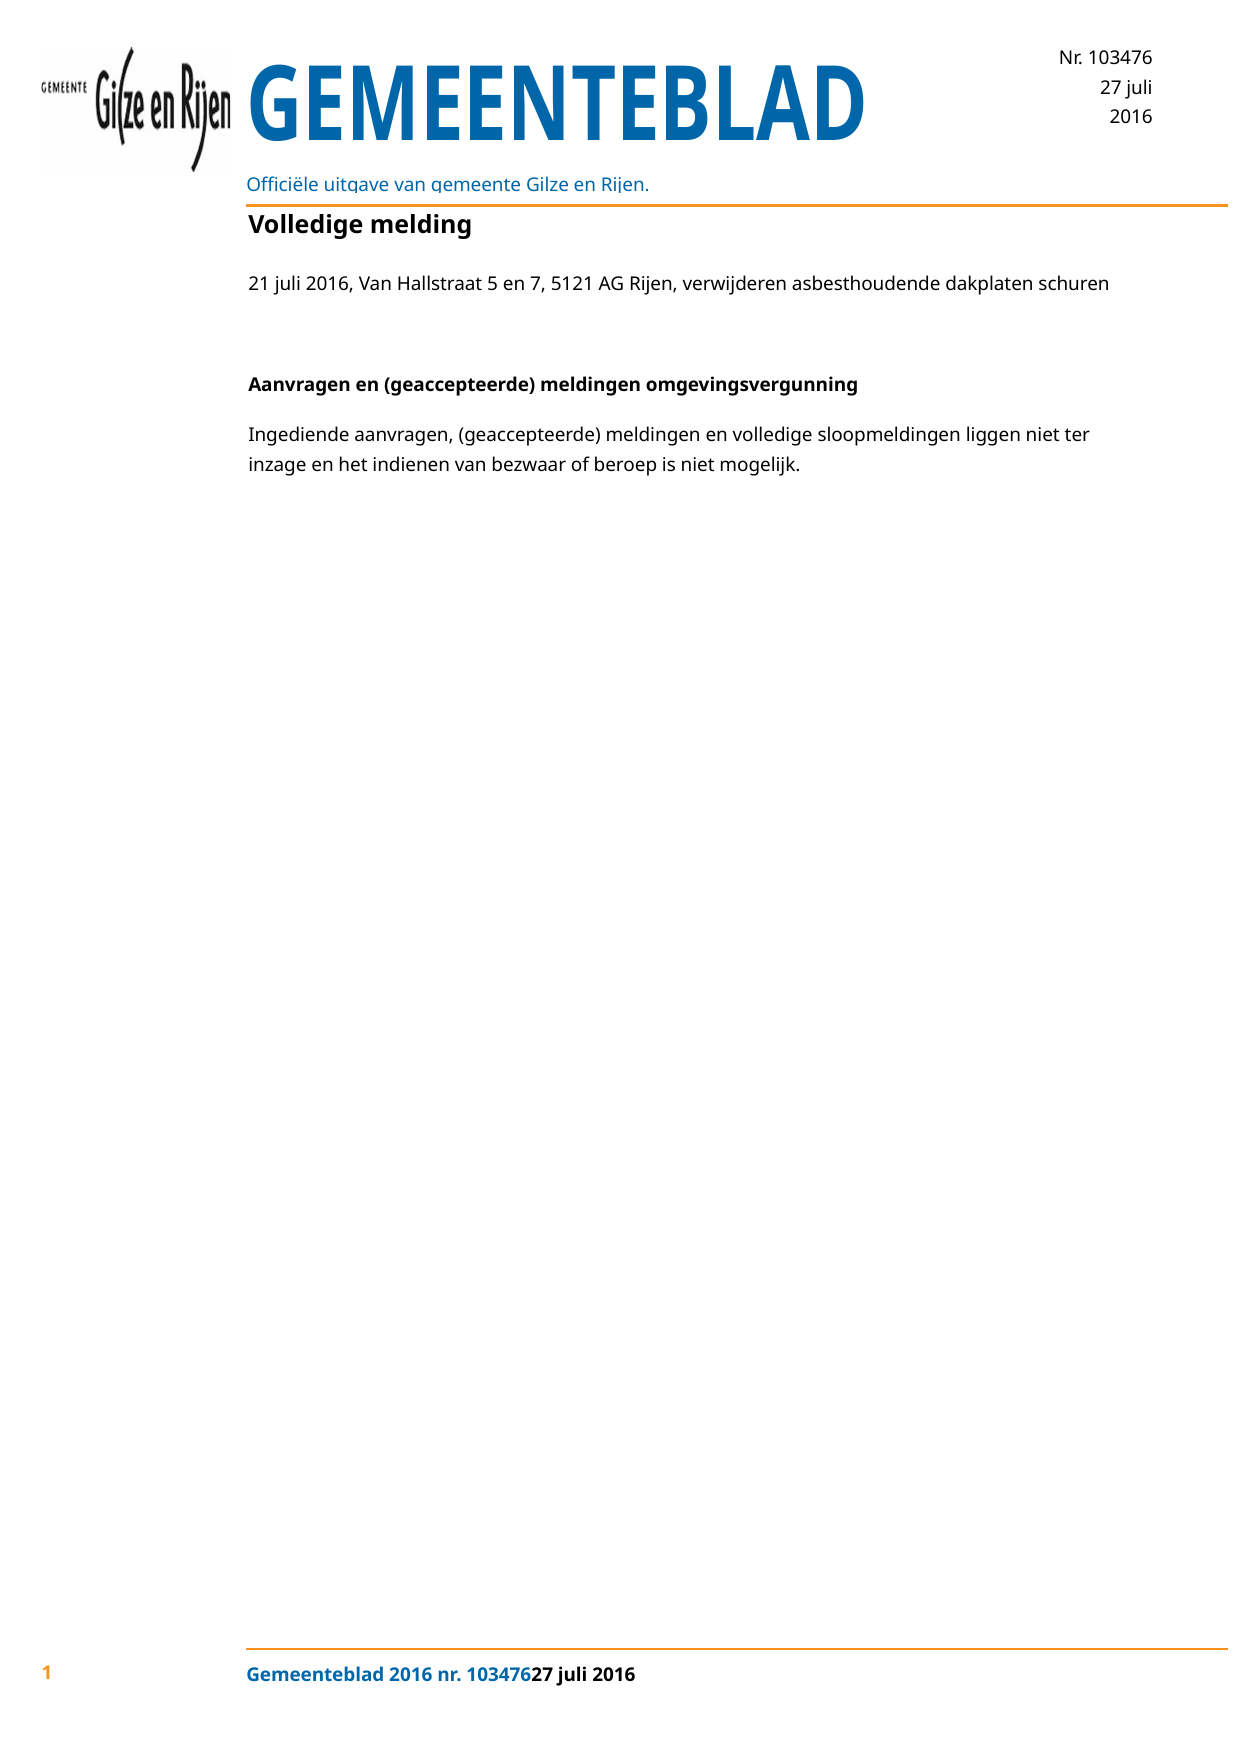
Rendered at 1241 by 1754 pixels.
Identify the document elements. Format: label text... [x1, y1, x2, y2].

text Volledige melding [248, 207, 1152, 241]
picture [41, 47, 231, 172]
text Ingediende aanvragen, (geaccepteerde) meldingen en volledige sloopmeldingen liggen niet ter inzage en het indienen van bezwaar of beroep is niet mogelijk. [248, 422, 1152, 477]
text Aanvragen en (geaccepteerde) meldingen omgevingsvergunning [248, 371, 1152, 397]
text 21 juli 2016, Van Hallstraat 5 en 7, 5121 AG Rijen, verwijderen asbesthoudende dakplaten schuren [248, 270, 1152, 296]
